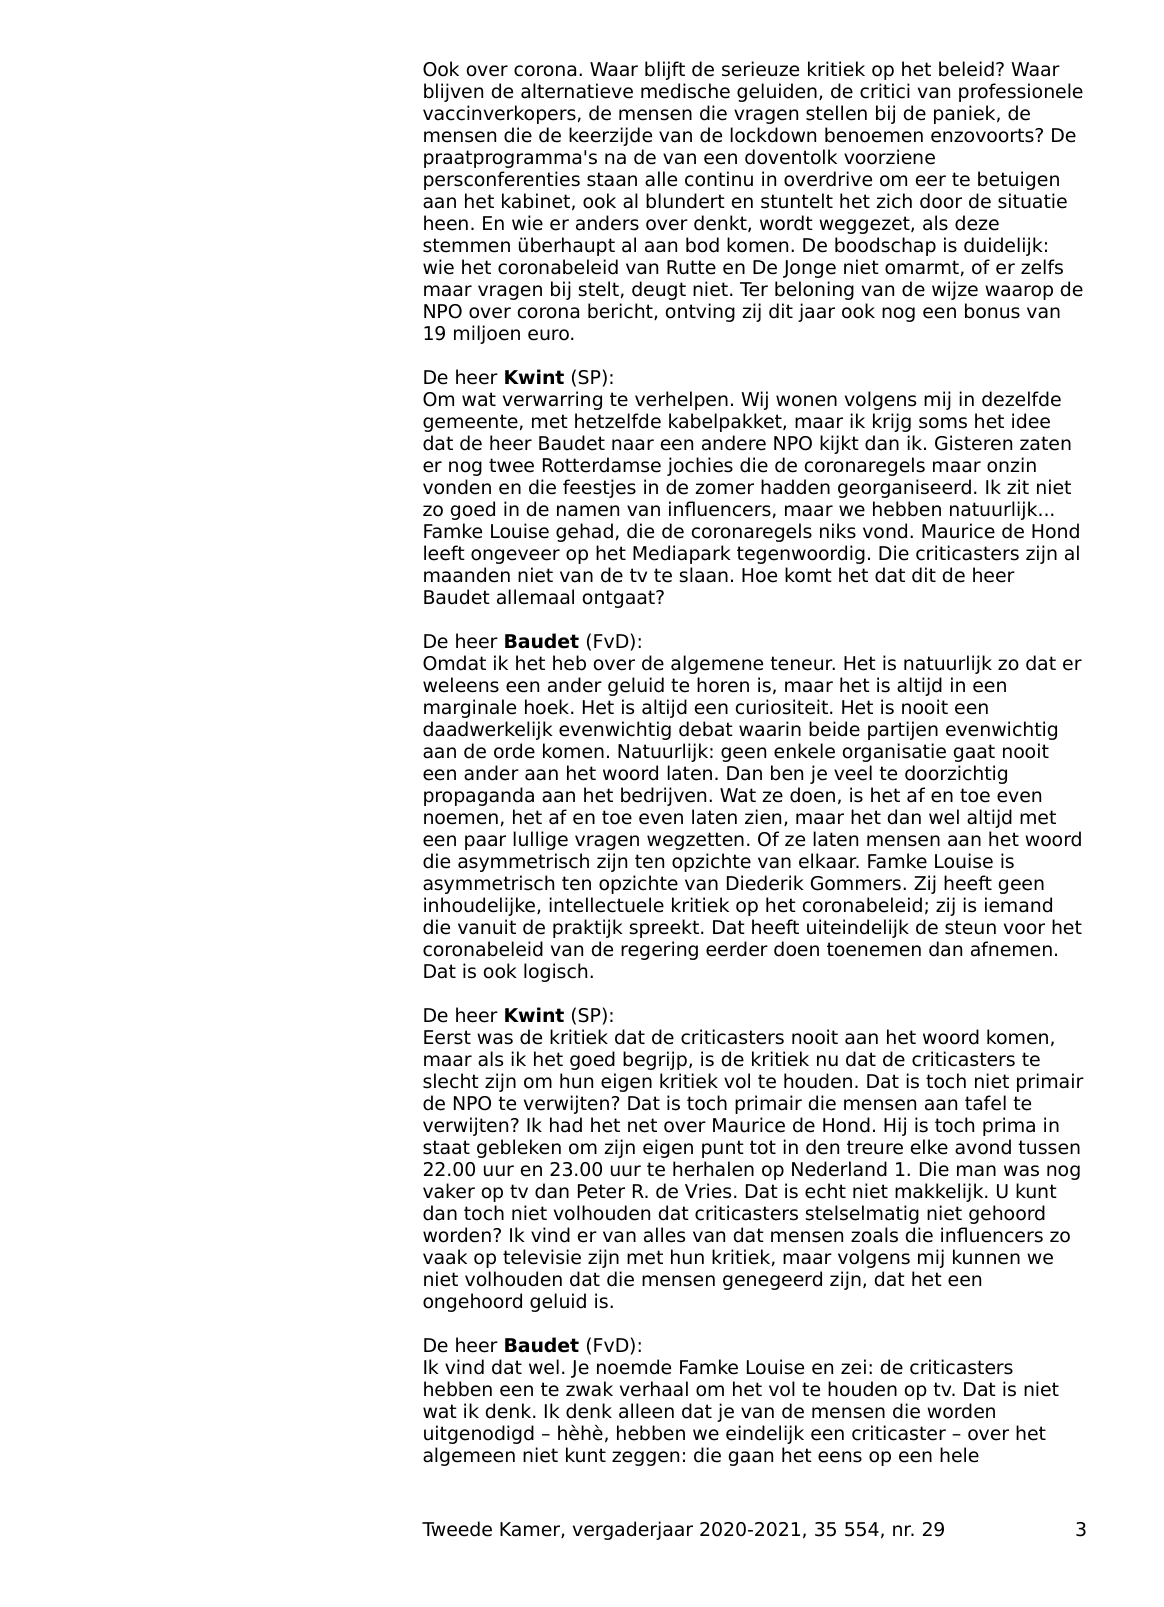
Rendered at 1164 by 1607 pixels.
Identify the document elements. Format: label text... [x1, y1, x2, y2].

text De heer Kwint (SP): [422, 367, 1087, 389]
text Om wat verwarring te verhelpen. Wij wonen volgens mij in dezelfde gemeente, met hetzelfde kabelpakket, maar ik krijg soms het idee dat de heer Baudet naar een andere NPO kijkt dan ik. Gisteren zaten er nog twee Rotterdamse jochies die de coronaregels maar onzin vonden en die feestjes in de zomer hadden georganiseerd. Ik zit niet zo goed in de namen van influencers, maar we hebben natuurlijk... Famke Louise gehad, die de coronaregels niks vond. Maurice de Hond leeft ongeveer op het Mediapark tegenwoordig. Die criticasters zijn al maanden niet van de tv te slaan. Hoe komt het dat dit de heer Baudet allemaal ontgaat? [422, 389, 1087, 609]
text Ook over corona. Waar blijft de serieuze kritiek op het beleid? Waar blijven de alternatieve medische geluiden, de critici van professionele vaccinverkopers, de mensen die vragen stellen bij de paniek, de mensen die de keerzijde van de lockdown benoemen enzovoorts? De praatprogramma's na de van een doventolk voorziene persconferenties staan alle continu in overdrive om eer te betuigen aan het kabinet, ook al blundert en stuntelt het zich door de situatie heen. En wie er anders over denkt, wordt weggezet, als deze stemmen überhaupt al aan bod komen. De boodschap is duidelijk: wie het coronabeleid van Rutte en De Jonge niet omarmt, of er zelfs maar vragen bij stelt, deugt niet. Ter beloning van de wijze waarop de NPO over corona bericht, ontving zij dit jaar ook nog een bonus van 19 miljoen euro. [422, 59, 1087, 345]
text De heer Baudet (FvD): [422, 631, 1087, 653]
text Eerst was de kritiek dat de criticasters nooit aan het woord komen, maar als ik het goed begrijp, is de kritiek nu dat de criticasters te slecht zijn om hun eigen kritiek vol te houden. Dat is toch niet primair de NPO te verwijten? Dat is toch primair die mensen aan tafel te verwijten? Ik had het net over Maurice de Hond. Hij is toch prima in staat gebleken om zijn eigen punt tot in den treure elke avond tussen 22.00 uur en 23.00 uur te herhalen op Nederland 1. Die man was nog vaker op tv dan Peter R. de Vries. Dat is echt niet makkelijk. U kunt dan toch niet volhouden dat criticasters stelselmatig niet gehoord worden? Ik vind er van alles van dat mensen zoals die influencers zo vaak op televisie zijn met hun kritiek, maar volgens mij kunnen we niet volhouden dat die mensen genegeerd zijn, dat het een ongehoord geluid is. [422, 1027, 1087, 1312]
text De heer Kwint (SP): [422, 1005, 1087, 1027]
text Ik vind dat wel. Je noemde Famke Louise en zei: de criticasters hebben een te zwak verhaal om het vol te houden op tv. Dat is niet wat ik denk. Ik denk alleen dat je van de mensen die worden uitgenodigd – hèhè, hebben we eindelijk een criticaster – over het algemeen niet kunt zeggen: die gaan het eens op een hele [422, 1357, 1087, 1467]
text Omdat ik het heb over de algemene teneur. Het is natuurlijk zo dat er weleens een ander geluid te horen is, maar het is altijd in een marginale hoek. Het is altijd een curiositeit. Het is nooit een daadwerkelijk evenwichtig debat waarin beide partijen evenwichtig aan de orde komen. Natuurlijk: geen enkele organisatie gaat nooit een ander aan het woord laten. Dan ben je veel te doorzichtig propaganda aan het bedrijven. Wat ze doen, is het af en toe even noemen, het af en toe even laten zien, maar het dan wel altijd met een paar lullige vragen wegzetten. Of ze laten mensen aan het woord die asymmetrisch zijn ten opzichte van elkaar. Famke Louise is asymmetrisch ten opzichte van Diederik Gommers. Zij heeft geen inhoudelijke, intellectuele kritiek op het coronabeleid; zij is iemand die vanuit de praktijk spreekt. Dat heeft uiteindelijk de steun voor het coronabeleid van de regering eerder doen toenemen dan afnemen. Dat is ook logisch. [422, 653, 1087, 983]
text De heer Baudet (FvD): [422, 1335, 1087, 1357]
